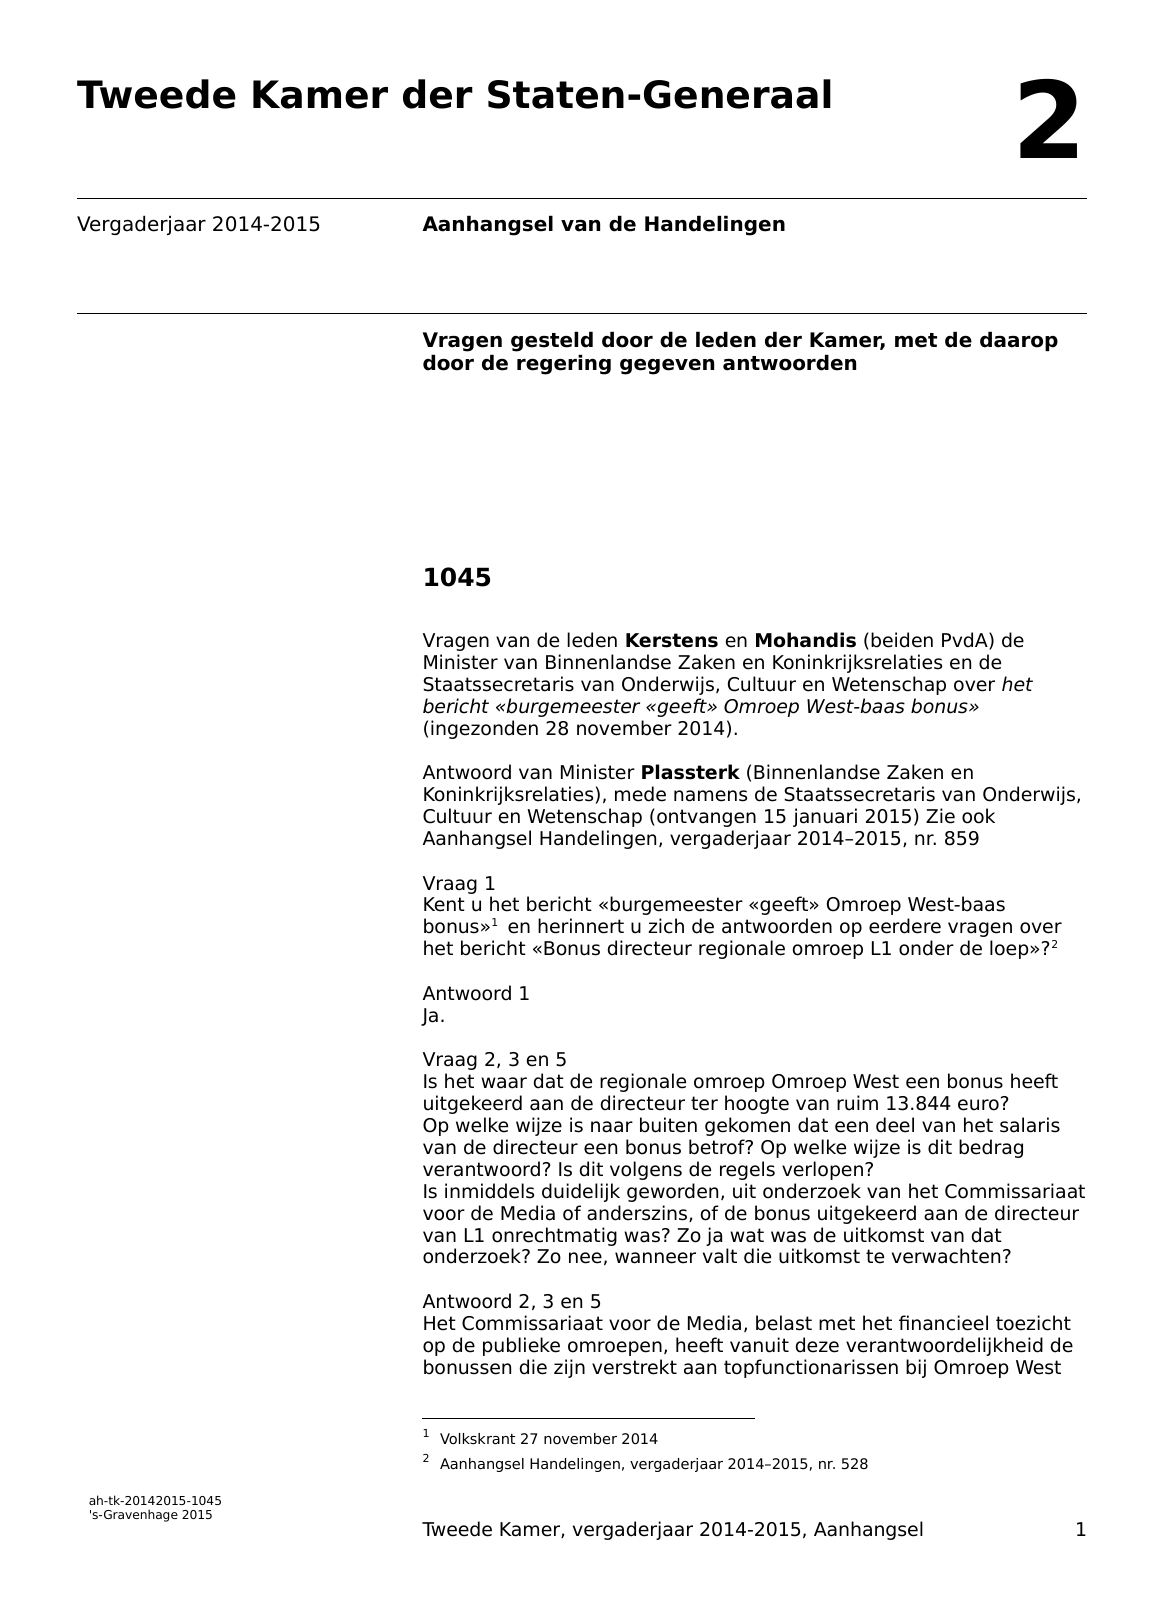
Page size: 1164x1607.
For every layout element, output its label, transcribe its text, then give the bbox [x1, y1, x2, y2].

text Vraag 1 [422, 872, 1087, 894]
table_cell [77, 314, 422, 375]
table_cell Aanhangsel van de Handelingen [422, 199, 1087, 313]
text Vragen van de leden Kerstens en Mohandis (beiden PvdA) de Minister van Binnenlandse Zaken en Koninkrijksrelaties en de Staatssecretaris van Onderwijs, Cultuur en Wetenschap over het bericht «burgemeester «geeft» Omroep West-baas bonus» (ingezonden 28 november 2014). [422, 630, 1087, 740]
text Antwoord 1 [422, 982, 1087, 1004]
text Is inmiddels duidelijk geworden, uit onderzoek van het Commissariaat voor de Media of anderszins, of de bonus uitgekeerd aan de directeur van L1 onrechtmatig was? Zo ja wat was de uitkomst van dat onderzoek? Zo nee, wanneer valt die uitkomst te verwachten? [422, 1181, 1087, 1268]
text Ja. [422, 1004, 1087, 1026]
text Antwoord 2, 3 en 5 [422, 1291, 1087, 1313]
text 's-Gravenhage 2015 [88, 1508, 323, 1522]
table_header 2 [886, 59, 1087, 198]
text Kent u het bericht «burgemeester «geeft» Omroep West-baas bonus» en herinnert u zich de antwoorden op eerdere vragen over het bericht «Bonus directeur regionale omroep L1 onder de loep»? [422, 894, 1087, 960]
text Volkskrant 27 november 2014 [422, 1427, 1087, 1449]
text Antwoord van Minister Plassterk (Binnenlandse Zaken en Koninkrijksrelaties), mede namens de Staatssecretaris van Onderwijs, Cultuur en Wetenschap (ontvangen 15 januari 2015) Zie ook Aanhangsel Handelingen, vergaderjaar 2014–2015, nr. 859 [422, 762, 1087, 850]
text Vraag 2, 3 en 5 [422, 1049, 1087, 1071]
text Aanhangsel Handelingen, vergaderjaar 2014–2015, nr. 528 [422, 1452, 1087, 1474]
text 1045 [422, 563, 1087, 592]
text Is het waar dat de regionale omroep Omroep West een bonus heeft uitgekeerd aan de directeur ter hoogte van ruim 13.844 euro? [422, 1071, 1087, 1114]
text ah-tk-20142015-1045 [88, 1494, 323, 1508]
table_header Tweede Kamer der Staten-Generaal [77, 59, 886, 198]
table_cell Vragen gesteld door de leden der Kamer, met de daarop door de regering gegeven antwoorden [422, 314, 1087, 375]
text Op welke wijze is naar buiten gekomen dat een deel van het salaris van de directeur een bonus betrof? Op welke wijze is dit bedrag verantwoord? Is dit volgens de regels verlopen? [422, 1114, 1087, 1181]
table_cell Vergaderjaar 2014-2015 [77, 199, 422, 313]
text Het Commissariaat voor de Media, belast met het financieel toezicht op de publieke omroepen, heeft vanuit deze verantwoordelijkheid de bonussen die zijn verstrekt aan topfunctionarissen bij Omroep West [422, 1313, 1087, 1378]
